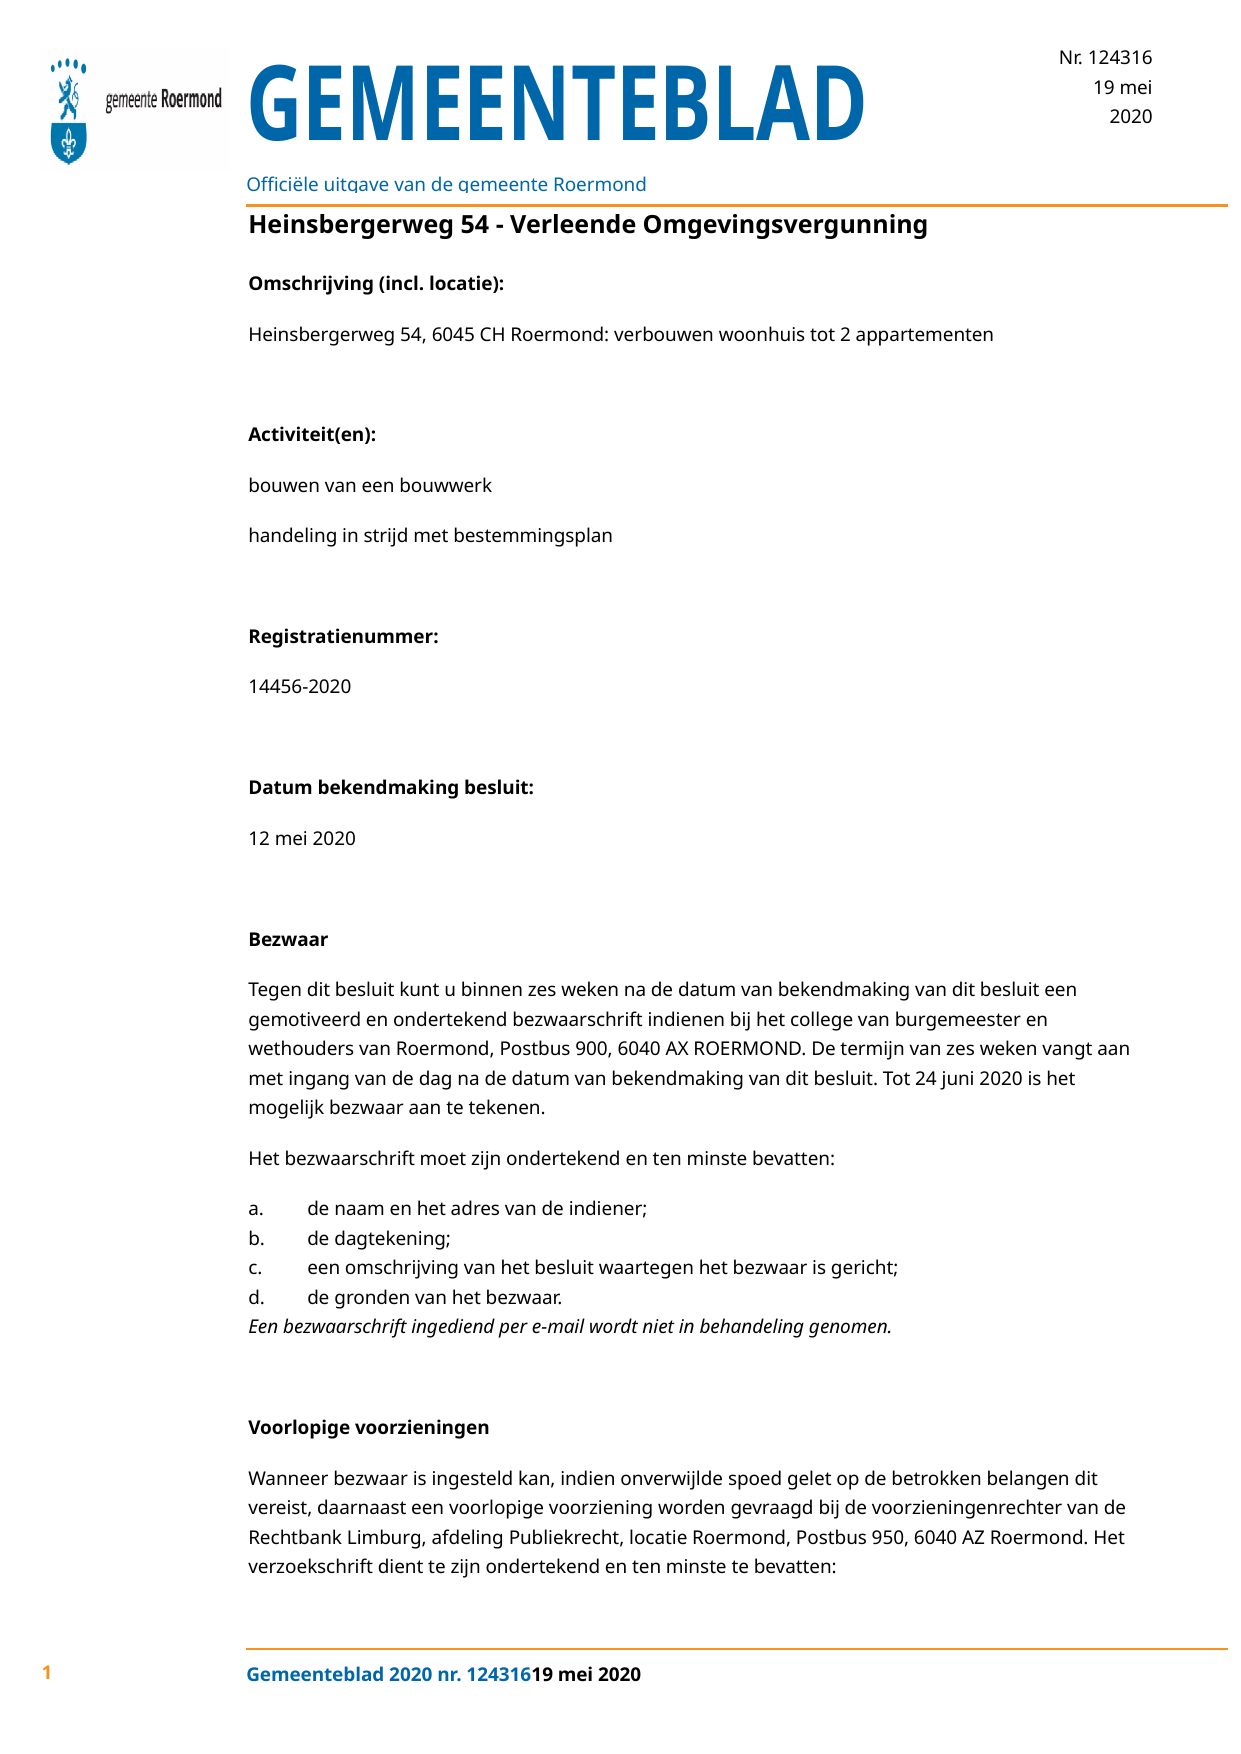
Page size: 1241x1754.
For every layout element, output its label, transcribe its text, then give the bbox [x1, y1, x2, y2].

text 14456-2020 [248, 674, 1152, 699]
text Activiteit(en): [248, 422, 1152, 447]
text Registratienummer: [248, 623, 1152, 649]
text Omschrijving (incl. locatie): [248, 270, 1152, 296]
list de gronden van het bezwaar. [248, 1284, 1152, 1310]
text 12 mei 2020 [248, 825, 1152, 851]
text Wanneer bezwaar is ingesteld kan, indien onverwijlde spoed gelet op de betrokken belangen dit vereist, daarnaast een voorlopige voorziening worden gevraagd bij de voorzieningenrechter van de Rechtbank Limburg, afdeling Publiekrecht, locatie Roermond, Postbus 950, 6040 AZ Roermond. Het verzoekschrift dient te zijn ondertekend en ten minste te bevatten: [248, 1465, 1152, 1579]
text Het bezwaarschrift moet zijn ondertekend en ten minste bevatten: [248, 1145, 1152, 1171]
text Bezwaar [248, 926, 1152, 951]
picture [41, 47, 231, 172]
text Voorlopige voorzieningen [248, 1414, 1152, 1440]
text Datum bekendmaking besluit: [248, 774, 1152, 800]
text bouwen van een bouwwerk [248, 472, 1152, 498]
list een omschrijving van het besluit waartegen het bezwaar is gericht; [248, 1254, 1152, 1280]
text handeling in strijd met bestemmingsplan [248, 522, 1152, 548]
list de dagtekening; [248, 1225, 1152, 1251]
text Tegen dit besluit kunt u binnen zes weken na de datum van bekendmaking van dit besluit een gemotiveerd en ondertekend bezwaarschrift indienen bij het college van burgemeester en wethouders van Roermond, Postbus 900, 6040 AX ROERMOND. De termijn van zes weken vangt aan met ingang van de dag na de datum van bekendmaking van dit besluit. Tot 24 juni 2020 is het mogelijk bezwaar aan te tekenen. [248, 976, 1152, 1120]
text Heinsbergerweg 54 - Verleende Omgevingsvergunning [248, 207, 1152, 241]
list de naam en het adres van de indiener; [248, 1195, 1152, 1221]
text Heinsbergerweg 54, 6045 CH Roermond: verbouwen woonhuis tot 2 appartementen [248, 321, 1152, 346]
text Een bezwaarschrift ingediend per e-mail wordt niet in behandeling genomen. [248, 1314, 1152, 1339]
